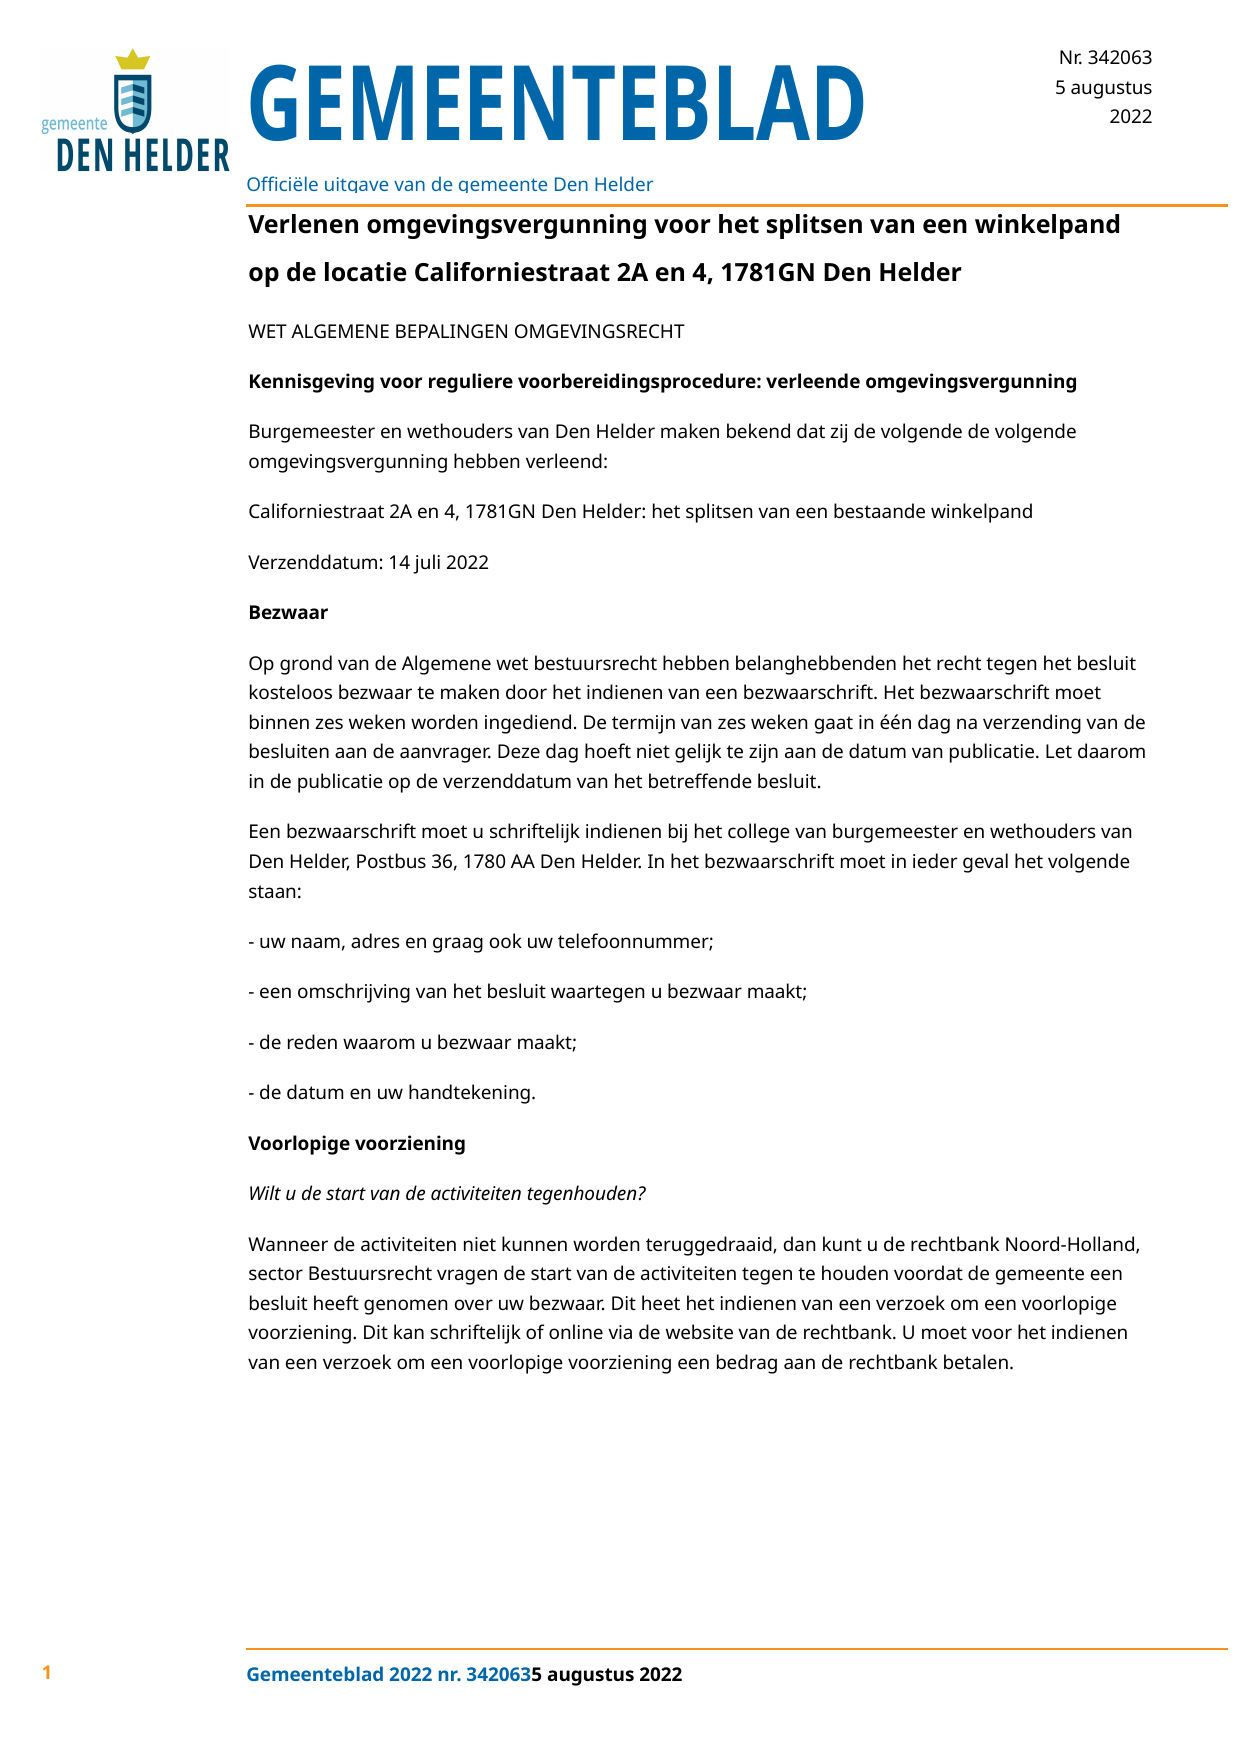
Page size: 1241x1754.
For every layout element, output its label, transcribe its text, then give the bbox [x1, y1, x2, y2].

text Verlenen omgevingsvergunning voor het splitsen van een winkelpand op de locatie Californiestraat 2A en 4, 1781GN Den Helder [248, 207, 1152, 288]
text WET ALGEMENE BEPALINGEN OMGEVINGSRECHT [248, 318, 1152, 344]
picture [100, 154, 106, 172]
picture [130, 157, 135, 172]
text Californiestraat 2A en 4, 1781GN Den Helder: het splitsen van een bestaande winkelpand [248, 499, 1152, 524]
text Een bezwaarschrift moet u schriftelijk indienen bij het college van burgemeester en wethouders van Den Helder, Postbus 36, 1780 AA Den Helder. In het bezwaarschrift moet in ieder geval het volgende staan: [248, 819, 1152, 904]
text - uw naam, adres en graag ook uw telefoonnummer; [248, 928, 1152, 954]
text Kennisgeving voor reguliere voorbereidingsprocedure: verleende omgevingsvergunning [248, 368, 1152, 394]
text - een omschrijving van het besluit waartegen u bezwaar maakt; [248, 979, 1152, 1004]
picture [220, 160, 224, 172]
text Op grond van de Algemene wet bestuursrecht hebben belanghebbenden het recht tegen het besluit kosteloos bezwaar te maken door het indienen van een bezwaarschrift. Het bezwaarschrift moet binnen zes weken worden ingediend. De termijn van zes weken gaat in één dag na verzending van de besluiten aan de aanvrager. Deze dag hoeft niet gelijk te zijn aan de datum van publicatie. Let daarom in de publicatie op de verzenddatum van het betreffende besluit. [248, 650, 1152, 794]
text Wanneer de activiteiten niet kunnen worden teruggedraaid, dan kunt u de rechtbank Noord-Holland, sector Bestuursrecht vragen de start van de activiteiten tegen te houden voordat de gemeente een besluit heeft genomen over uw bezwaar. Dit heet het indienen van een verzoek om een voorlopige voorziening. Dit kan schriftelijk of online via de website van de rechtbank. U moet voor het indienen van een verzoek om een voorlopige voorziening een bedrag aan de rechtbank betalen. [248, 1231, 1152, 1375]
text - de reden waarom u bezwaar maakt; [248, 1029, 1152, 1055]
text Voorlopige voorziening [248, 1130, 1152, 1156]
picture [41, 47, 231, 172]
picture [182, 144, 187, 165]
picture [63, 144, 68, 165]
text Wilt u de start van de activiteiten tegenhouden? [248, 1180, 1152, 1206]
text Burgemeester en wethouders van Den Helder maken bekend dat zij de volgende de volgende omgevingsvergunning hebben verleend: [248, 419, 1152, 474]
text Verzenddatum: 14 juli 2022 [248, 549, 1152, 575]
text - de datum en uw handtekening. [248, 1079, 1152, 1105]
text Bezwaar [248, 599, 1152, 625]
